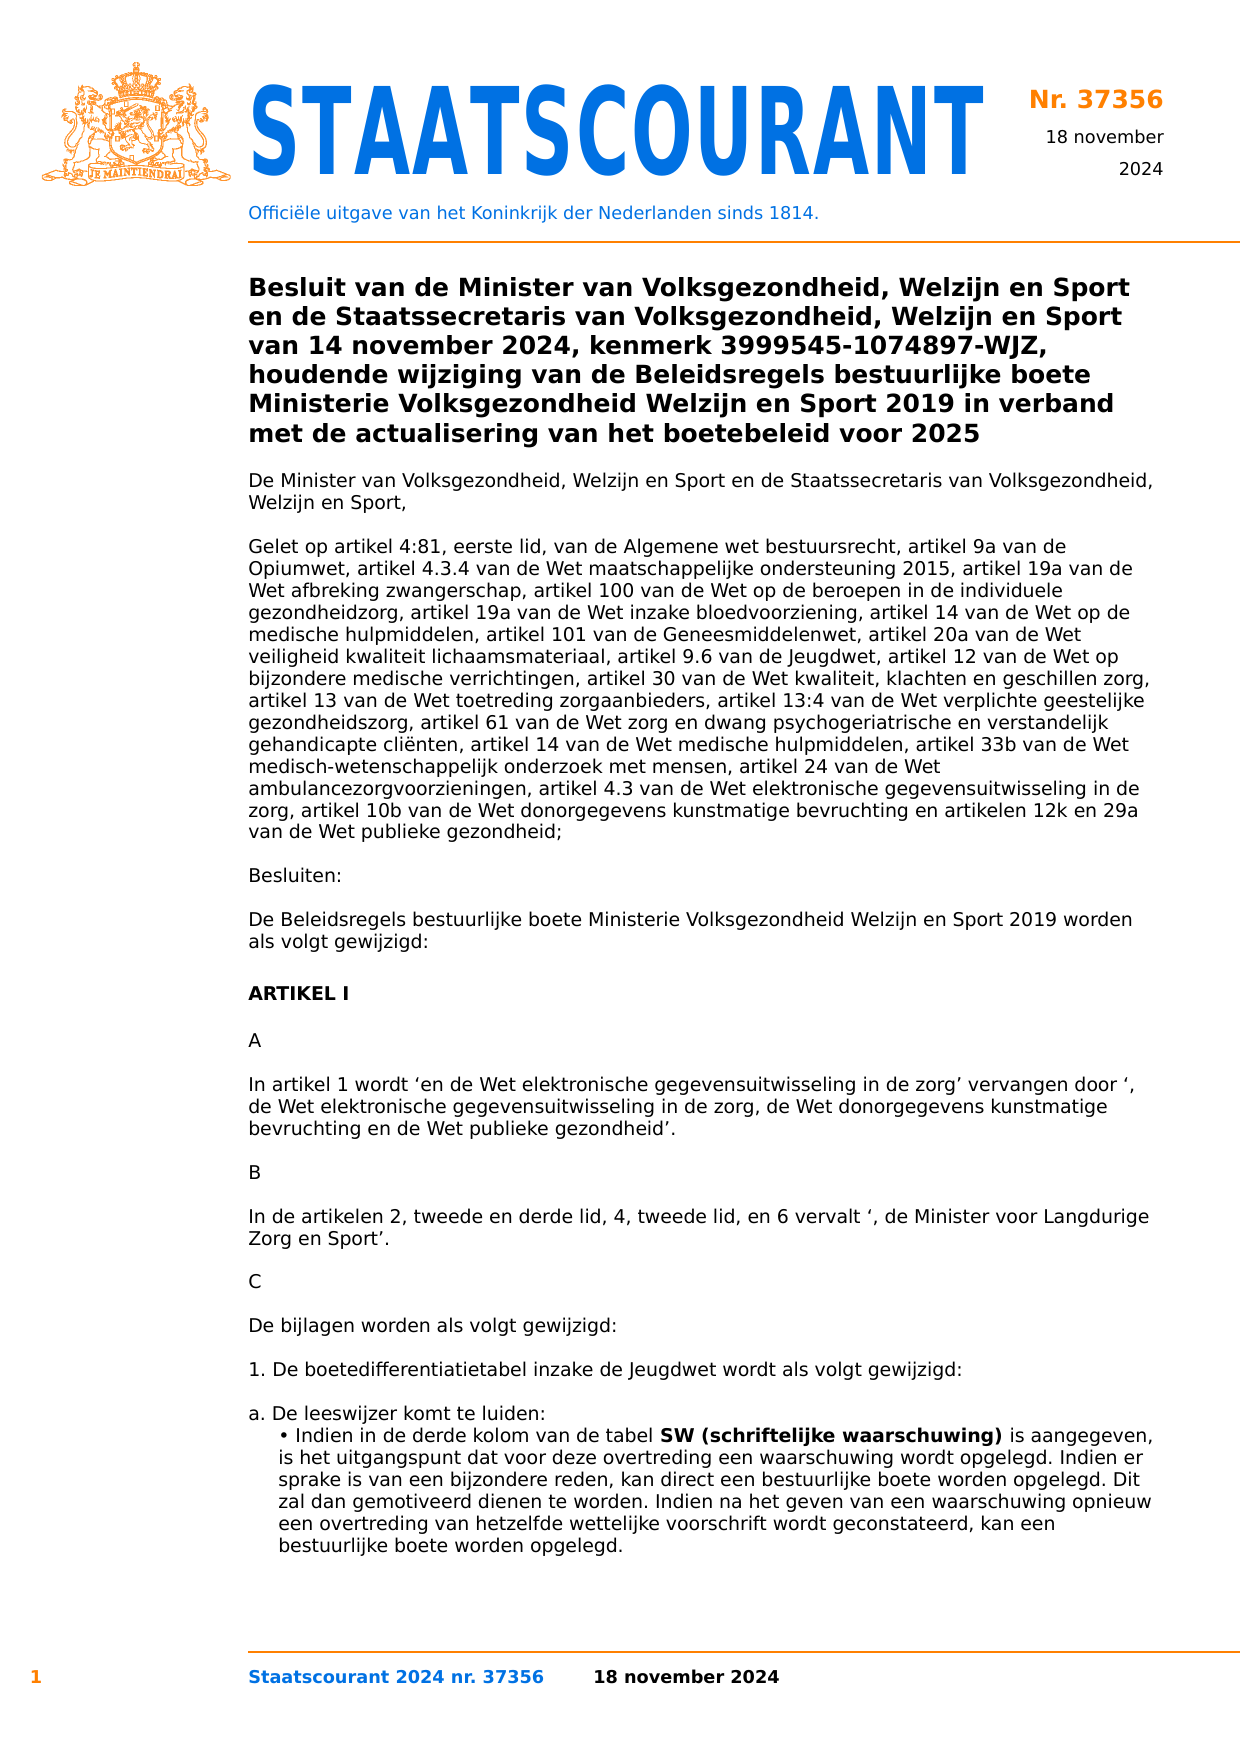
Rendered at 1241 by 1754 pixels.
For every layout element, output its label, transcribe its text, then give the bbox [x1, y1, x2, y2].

text B [248, 1162, 1163, 1184]
subtitle ARTIKEL I [248, 983, 1163, 1005]
table_cell 18 november [998, 121, 1240, 153]
table_header STAATSCOURANT [248, 62, 998, 203]
text Gelet op artikel 4:81, eerste lid, van de Algemene wet bestuursrecht, artikel 9a van de Opiumwet, artikel 4.3.4 van de Wet maatschappelijke ondersteuning 2015, artikel 19a van de Wet afbreking zwangerschap, artikel 100 van de Wet op de beroepen in de individuele gezondheidzorg, artikel 19a van de Wet inzake bloedvoorziening, artikel 14 van de Wet op de medische hulpmiddelen, artikel 101 van de Geneesmiddelenwet, artikel 20a van de Wet veiligheid kwaliteit lichaamsmateriaal, artikel 9.6 van de Jeugdwet, artikel 12 van de Wet op bijzondere medische verrichtingen, artikel 30 van de Wet kwaliteit, klachten en geschillen zorg, artikel 13 van de Wet toetreding zorgaanbieders, artikel 13:4 van de Wet verplichte geestelijke gezondheidszorg, artikel 61 van de Wet zorg en dwang psychogeriatrische en verstandelijk gehandicapte cliënten, artikel 14 van de Wet medische hulpmiddelen, artikel 33b van de Wet medisch-wetenschappelijk onderzoek met mensen, artikel 24 van de Wet ambulancezorgvoorzieningen, artikel 4.3 van de Wet elektronische gegevensuitwisseling in de zorg, artikel 10b van de Wet donorgegevens kunstmatige bevruchting en artikelen 12k en 29a van de Wet publieke gezondheid; [248, 536, 1163, 843]
text • Indien in de derde kolom van de tabel SW (schriftelijke waarschuwing) is aangegeven, is het uitgangspunt dat voor deze overtreding een waarschuwing wordt opgelegd. Indien er sprake is van een bijzondere reden, kan direct een bestuurlijke boete worden opgelegd. Dit zal dan gemotiveerd dienen te worden. Indien na het geven van een waarschuwing opnieuw een overtreding van hetzelfde wettelijke voorschrift wordt geconstateerd, kan een bestuurlijke boete worden opgelegd. [278, 1425, 1163, 1557]
table_header [25, 62, 248, 241]
text De Minister van Volksgezondheid, Welzijn en Sport en de Staatssecretaris van Volksgezondheid, Welzijn en Sport, [248, 470, 1163, 514]
picture [41, 62, 231, 186]
table_cell 2024 [998, 153, 1240, 203]
table_header Nr. 37356 [998, 62, 1240, 121]
text De bijlagen worden als volgt gewijzigd: [248, 1315, 1163, 1337]
text 1. De boetedifferentiatietabel inzake de Jeugdwet wordt als volgt gewijzigd: [248, 1359, 1163, 1381]
text a. De leeswijzer komt te luiden: [248, 1403, 1163, 1425]
table_cell Officiële uitgave van het Koninkrijk der Nederlanden sinds 1814. [248, 203, 1240, 241]
text De Beleidsregels bestuurlijke boete Ministerie Volksgezondheid Welzijn en Sport 2019 worden als volgt gewijzigd: [248, 909, 1163, 953]
text In de artikelen 2, tweede en derde lid, 4, tweede lid, en 6 vervalt ‘, de Minister voor Langdurige Zorg en Sport’. [248, 1206, 1163, 1249]
text C [248, 1271, 1163, 1293]
text In artikel 1 wordt ‘en de Wet elektronische gegevensuitwisseling in de zorg’ vervangen door ‘, de Wet elektronische gegevensuitwisseling in de zorg, de Wet donorgegevens kunstmatige bevruchting en de Wet publieke gezondheid’. [248, 1074, 1163, 1140]
subtitle Besluit van de Minister van Volksgezondheid, Welzijn en Sport en de Staatssecretaris van Volksgezondheid, Welzijn en Sport van 14 november 2024, kenmerk 3999545-1074897-WJZ, houdende wijziging van de Beleidsregels bestuurlijke boete Ministerie Volksgezondheid Welzijn en Sport 2019 in verband met de actualisering van het boetebeleid voor 2025 [248, 273, 1163, 448]
text A [248, 1030, 1163, 1052]
text Besluiten: [248, 865, 1163, 887]
